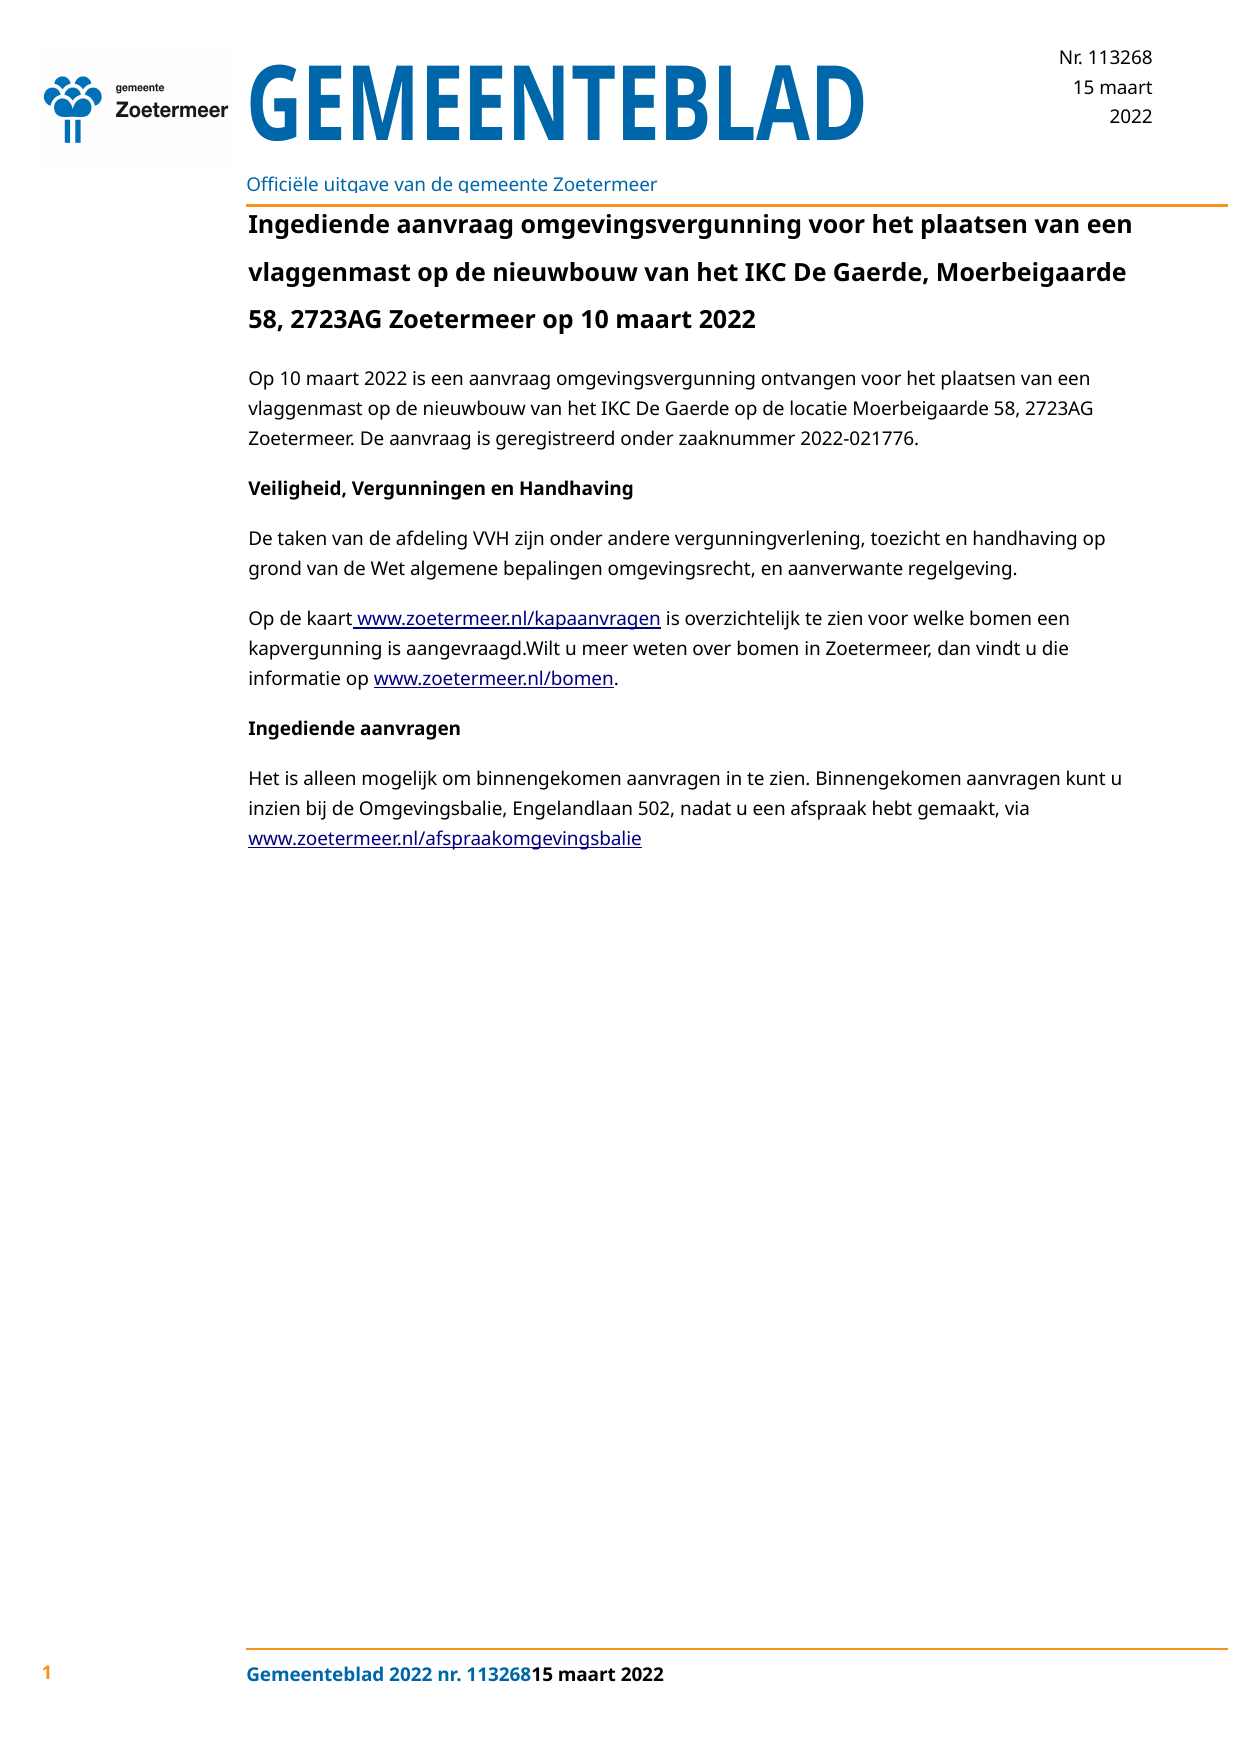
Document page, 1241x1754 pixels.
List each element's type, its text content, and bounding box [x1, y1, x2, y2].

text De taken van de afdeling VVH zijn onder andere vergunningverlening, toezicht en handhaving op grond van de Wet algemene bepalingen omgevingsrecht, en aanverwante regelgeving. [248, 526, 1152, 581]
text Veiligheid, Vergunningen en Handhaving [248, 475, 1152, 501]
text Op de kaart www.zoetermeer.nl/kapaanvragen is overzichtelijk te zien voor welke bomen een kapvergunning is aangevraagd.Wilt u meer weten over bomen in Zoetermeer, dan vindt u die informatie op www.zoetermeer.nl/bomen. [248, 606, 1152, 690]
text Ingediende aanvragen [248, 715, 1152, 741]
text Het is alleen mogelijk om binnengekomen aanvragen in te zien. Binnengekomen aanvragen kunt u inzien bij de Omgevingsbalie, Engelandlaan 502, nadat u een afspraak hebt gemaakt, via www.zoetermeer.nl/afspraakomgevingsbalie [248, 766, 1152, 850]
text Op 10 maart 2022 is een aanvraag omgevingsvergunning ontvangen voor het plaatsen van een vlaggenmast op de nieuwbouw van het IKC De Gaerde op de locatie Moerbeigaarde 58, 2723AG Zoetermeer. De aanvraag is geregistreerd onder zaaknummer 2022-021776. [248, 366, 1152, 450]
picture [41, 47, 231, 172]
text Ingediende aanvraag omgevingsvergunning voor het plaatsen van een vlaggenmast op de nieuwbouw van het IKC De Gaerde, Moerbeigaarde 58, 2723AG Zoetermeer op 10 maart 2022 [248, 207, 1152, 336]
